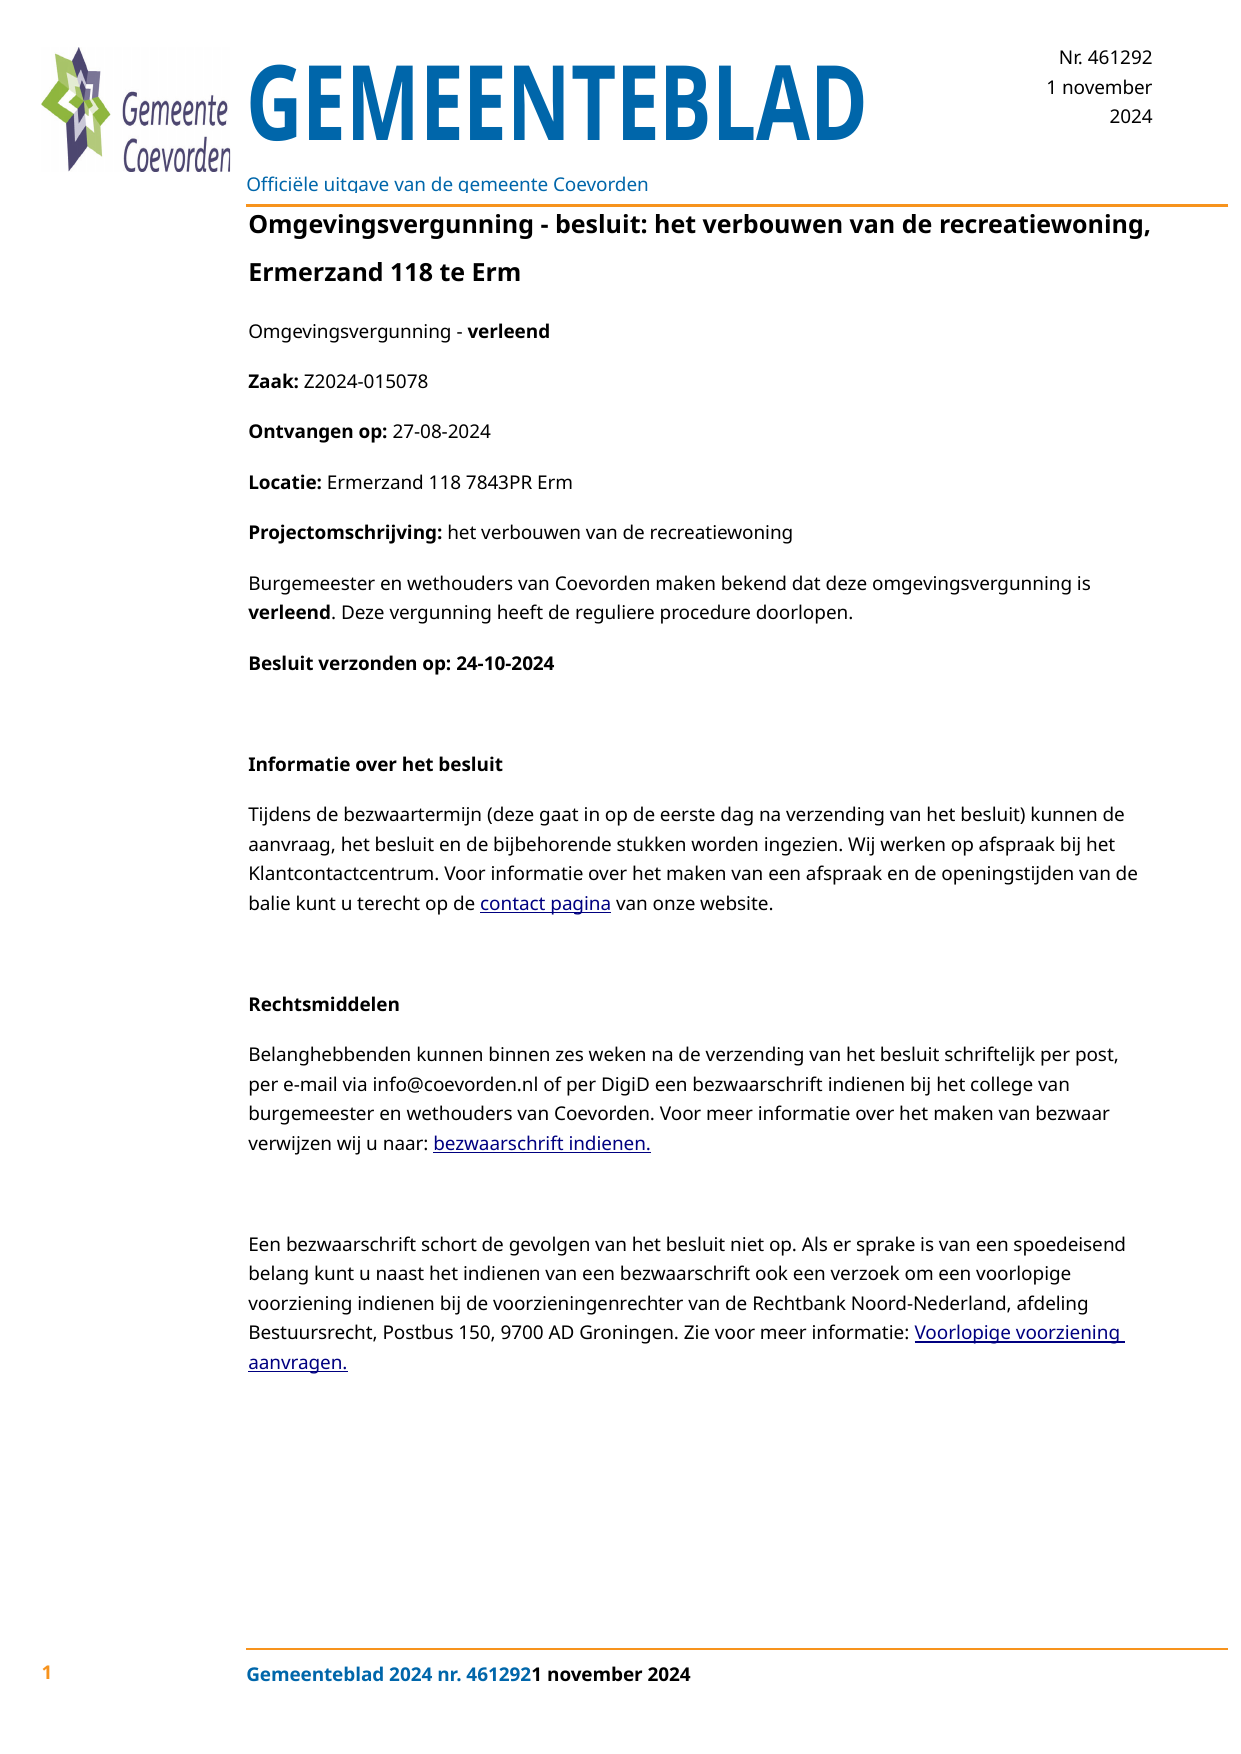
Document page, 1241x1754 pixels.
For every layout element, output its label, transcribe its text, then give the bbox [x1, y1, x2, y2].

text Burgemeester en wethouders van Coevorden maken bekend dat deze omgevingsvergunning is verleend. Deze vergunning heeft de reguliere procedure doorlopen. [248, 570, 1152, 625]
text Omgevingsvergunning - verleend [248, 318, 1152, 344]
text Een bezwaarschrift schort de gevolgen van het besluit niet op. Als er sprake is van een spoedeisend belang kunt u naast het indienen van een bezwaarschrift ook een verzoek om een voorlopige voorziening indienen bij de voorzieningenrechter van de Rechtbank Noord-Nederland, afdeling Bestuursrecht, Postbus 150, 9700 AD Groningen. Zie voor meer informatie: Voorlopige voorziening aanvragen. [248, 1231, 1152, 1375]
text Besluit verzonden op: 24-10-2024 [248, 650, 1152, 676]
text Locatie: Ermerzand 118 7843PR Erm [248, 469, 1152, 495]
text Ontvangen op: 27-08-2024 [248, 419, 1152, 444]
picture [41, 47, 231, 172]
text Rechtsmiddelen [248, 991, 1152, 1017]
text Projectomschrijving: het verbouwen van de recreatiewoning [248, 519, 1152, 545]
text Belanghebbenden kunnen binnen zes weken na de verzending van het besluit schriftelijk per post, per e-mail via info@coevorden.nl of per DigiD een bezwaarschrift indienen bij het college van burgemeester en wethouders van Coevorden. Voor meer informatie over het maken van bezwaar verwijzen wij u naar: bezwaarschrift indienen. [248, 1041, 1152, 1156]
text Zaak: Z2024-015078 [248, 368, 1152, 394]
text Omgevingsvergunning - besluit: het verbouwen van de recreatiewoning, Ermerzand 118 te Erm [248, 207, 1152, 288]
text Tijdens de bezwaartermijn (deze gaat in op de eerste dag na verzending van het besluit) kunnen de aanvraag, het besluit en de bijbehorende stukken worden ingezien. Wij werken op afspraak bij het Klantcontactcentrum. Voor informatie over het maken van een afspraak en de openingstijden van de balie kunt u terecht op de contact pagina van onze website. [248, 801, 1152, 916]
text Informatie over het besluit [248, 751, 1152, 777]
